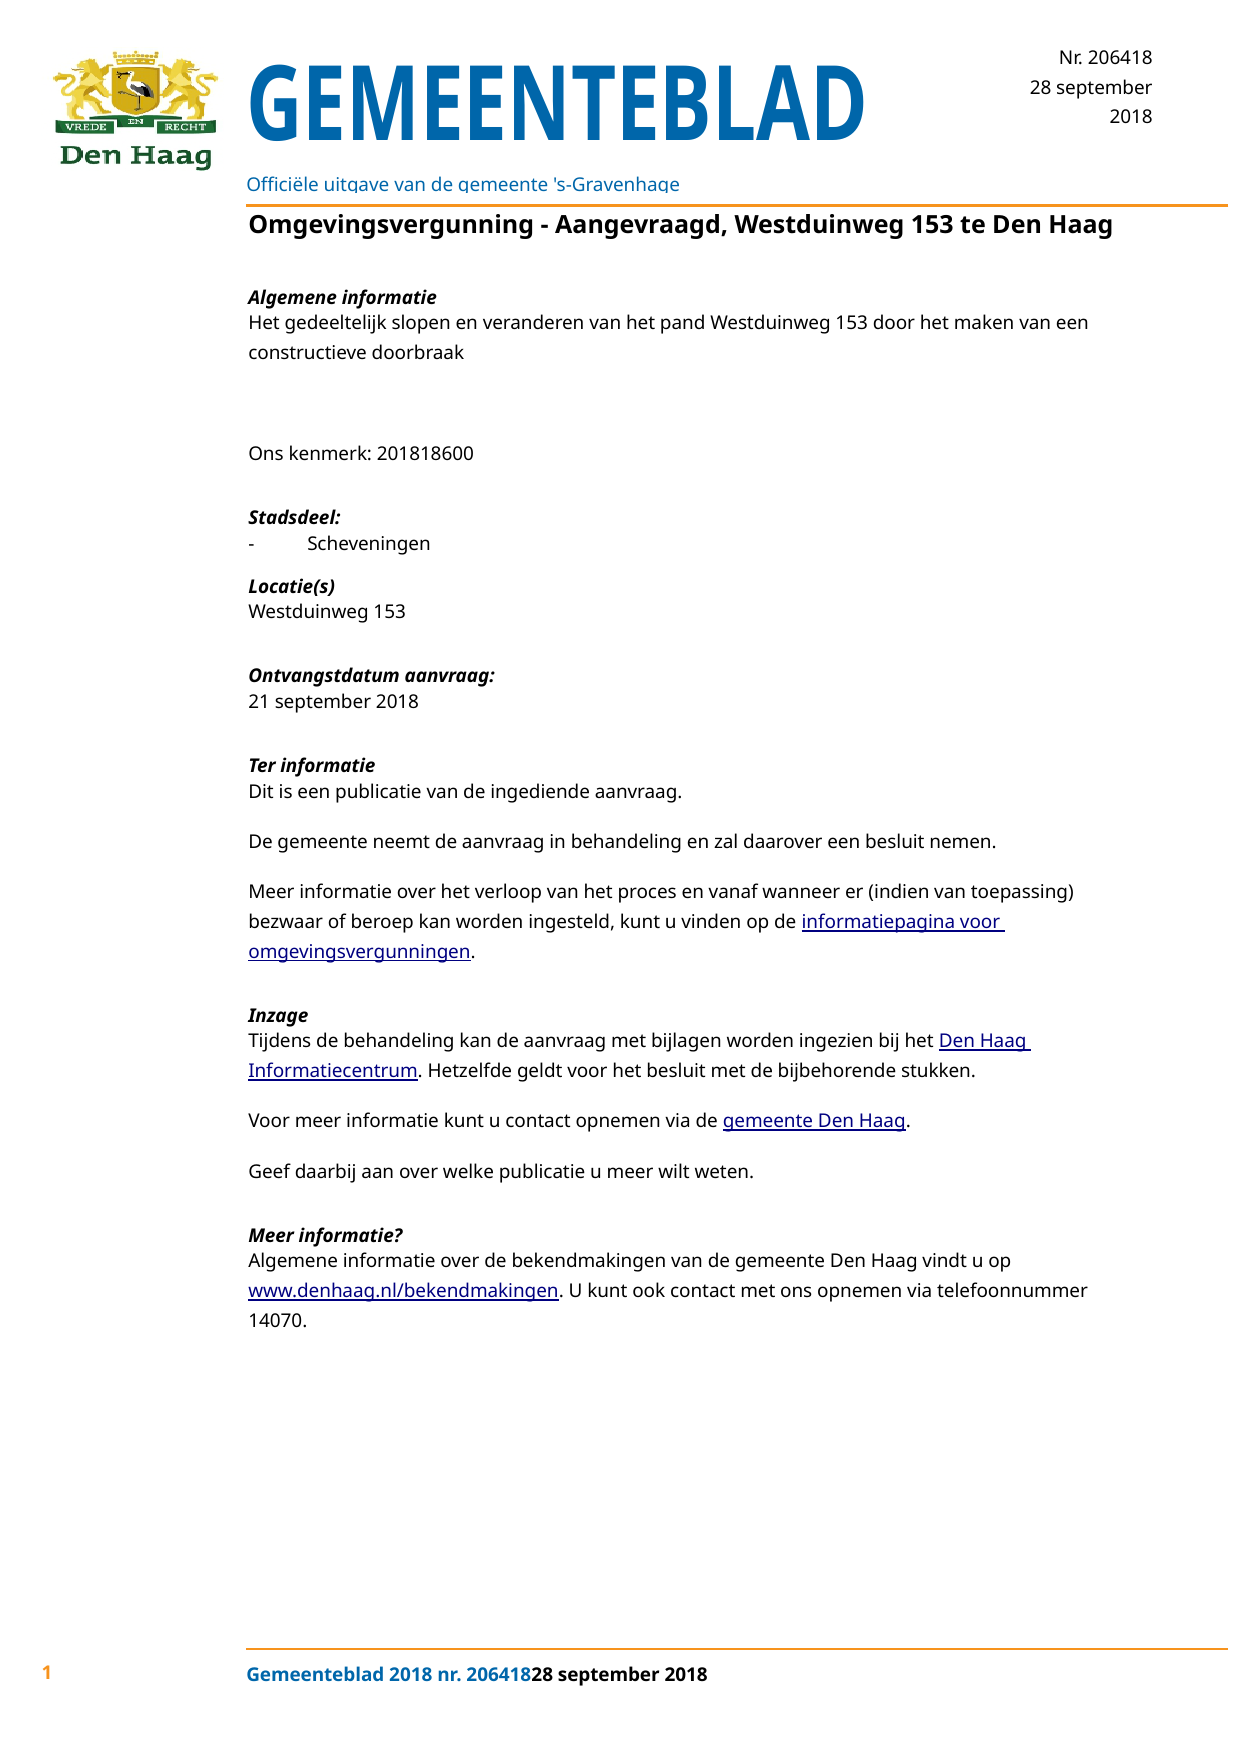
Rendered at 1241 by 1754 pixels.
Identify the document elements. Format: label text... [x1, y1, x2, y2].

picture [41, 47, 231, 172]
list Scheveningen [248, 530, 1152, 555]
text Locatie(s) [248, 573, 1152, 598]
text Meer informatie? [248, 1222, 1152, 1248]
text Het gedeeltelijk slopen en veranderen van het pand Westduinweg 153 door het maken van een constructieve doorbraak [248, 309, 1152, 365]
text Algemene informatie over de bekendmakingen van de gemeente Den Haag vindt u op www.denhaag.nl/bekendmakingen. U kunt ook contact met ons opnemen via telefoonnummer 14070. [248, 1248, 1152, 1333]
text Westduinweg 153 [248, 598, 1152, 624]
text Inzage [248, 1002, 1152, 1028]
text Geef daarbij aan over welke publicatie u meer wilt weten. [248, 1158, 1152, 1184]
text Meer informatie over het verloop van het proces en vanaf wanneer er (indien van toepassing) bezwaar of beroep kan worden ingesteld, kunt u vinden op de informatiepagina voor omgevingsvergunningen. [248, 879, 1152, 964]
text Tijdens de behandeling kan de aanvraag met bijlagen worden ingezien bij het Den Haag Informatiecentrum. Hetzelfde geldt voor het besluit met de bijbehorende stukken. [248, 1028, 1152, 1083]
text De gemeente neemt de aanvraag in behandeling en zal daarover een besluit nemen. [248, 828, 1152, 854]
text Algemene informatie [248, 284, 1152, 309]
text Ontvangstdatum aanvraag: [248, 662, 1152, 688]
text Voor meer informatie kunt u contact opnemen via de gemeente Den Haag. [248, 1108, 1152, 1133]
text 21 september 2018 [248, 688, 1152, 714]
text Stadsdeel: [248, 504, 1152, 530]
text Dit is een publicatie van de ingediende aanvraag. [248, 778, 1152, 804]
text Ons kenmerk: 201818600 [248, 440, 1152, 466]
text Omgevingsvergunning - Aangevraagd, Westduinweg 153 te Den Haag [248, 207, 1152, 241]
text Ter informatie [248, 752, 1152, 778]
